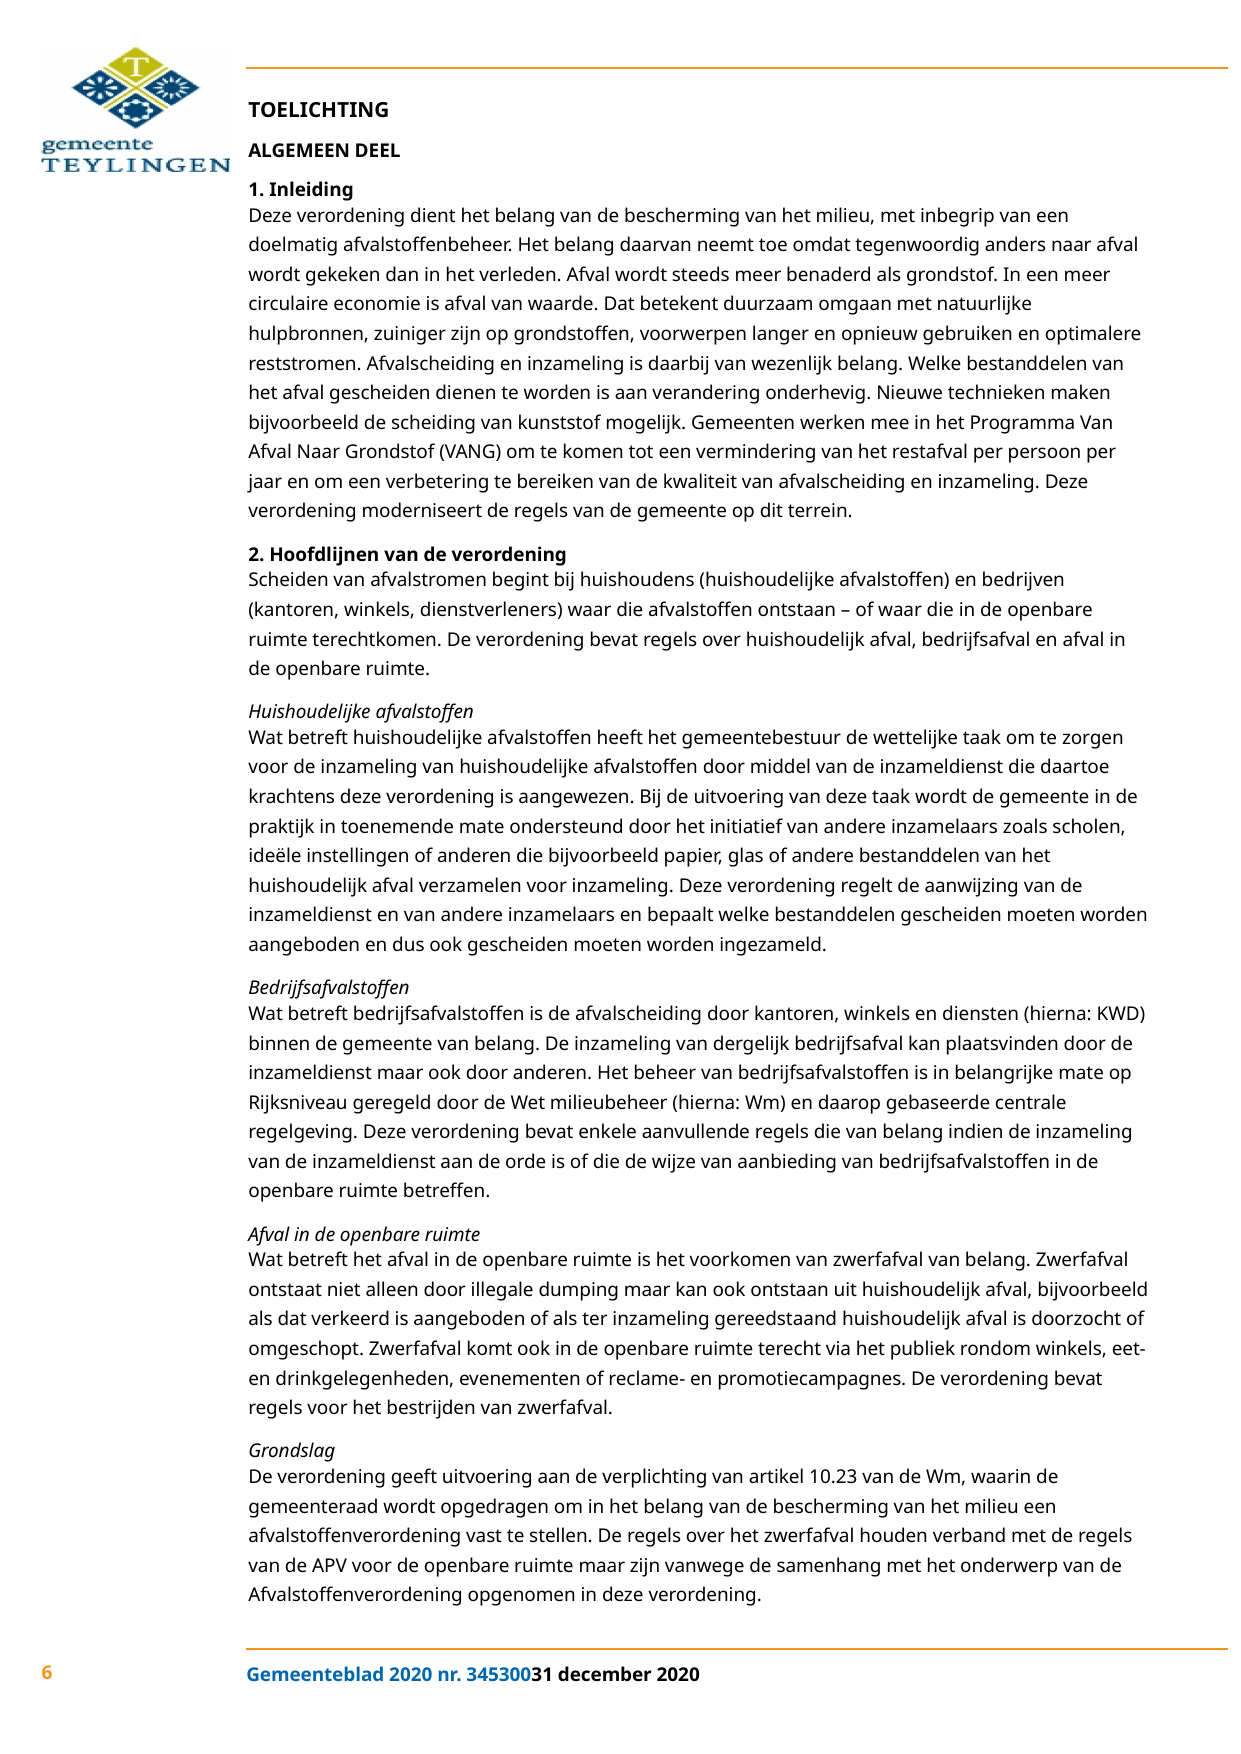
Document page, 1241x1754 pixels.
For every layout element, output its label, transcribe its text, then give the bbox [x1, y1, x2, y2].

text Huishoudelijke afvalstoffen [248, 698, 1152, 724]
text 2. Hoofdlijnen van de verordening [248, 541, 1152, 567]
text Afval in de openbare ruimte [248, 1221, 1152, 1246]
text De verordening geeft uitvoering aan de verplichting van artikel 10.23 van de Wm, waarin de gemeenteraad wordt opgedragen om in het belang van de bescherming van het milieu een afvalstoffenverordening vast te stellen. De regels over het zwerfafval houden verband met de regels van de APV voor de openbare ruimte maar zijn vanwege de samenhang met het onderwerp van de Afvalstoffenverordening opgenomen in deze verordening. [248, 1463, 1152, 1607]
text Wat betreft huishoudelijke afvalstoffen heeft het gemeentebestuur de wettelijke taak om te zorgen voor de inzameling van huishoudelijke afvalstoffen door middel van de inzameldienst die daartoe krachtens deze verordening is aangewezen. Bij de uitvoering van deze taak wordt de gemeente in de praktijk in toenemende mate ondersteund door het initiatief van andere inzamelaars zoals scholen, ideële instellingen of anderen die bijvoorbeeld papier, glas of andere bestanddelen van het huishoudelijk afval verzamelen voor inzameling. Deze verordening regelt de aanwijzing van de inzameldienst en van andere inzamelaars en bepaalt welke bestanddelen gescheiden moeten worden aangeboden en dus ook gescheiden moeten worden ingezameld. [248, 724, 1152, 957]
text ALGEMEEN DEEL [248, 137, 1152, 163]
text Scheiden van afvalstromen begint bij huishoudens (huishoudelijke afvalstoffen) en bedrijven (kantoren, winkels, dienstverleners) waar die afvalstoffen ontstaan – of waar die in de openbare ruimte terechtkomen. De verordening bevat regels over huishoudelijk afval, bedrijfsafval en afval in de openbare ruimte. [248, 567, 1152, 681]
text Deze verordening dient het belang van de bescherming van het milieu, met inbegrip van een doelmatig afvalstoffenbeheer. Het belang daarvan neemt toe omdat tegenwoordig anders naar afval wordt gekeken dan in het verleden. Afval wordt steeds meer benaderd als grondstof. In een meer circulaire economie is afval van waarde. Dat betekent duurzaam omgaan met natuurlijke hulpbronnen, zuiniger zijn op grondstoffen, voorwerpen langer en opnieuw gebruiken en optimalere reststromen. Afvalscheiding en inzameling is daarbij van wezenlijk belang. Welke bestanddelen van het afval gescheiden dienen te worden is aan verandering onderhevig. Nieuwe technieken maken bijvoorbeeld de scheiding van kunststof mogelijk. Gemeenten werken mee in het Programma Van Afval Naar Grondstof (VANG) om te komen tot een vermindering van het restafval per persoon per jaar en om een verbetering te bereiken van de kwaliteit van afvalscheiding en inzameling. Deze verordening moderniseert de regels van de gemeente op dit terrein. [248, 202, 1152, 523]
text Wat betreft het afval in de openbare ruimte is het voorkomen van zwerfafval van belang. Zwerfafval ontstaat niet alleen door illegale dumping maar kan ook ontstaan uit huishoudelijk afval, bijvoorbeeld als dat verkeerd is aangeboden of als ter inzameling gereedstaand huishoudelijk afval is doorzocht of omgeschopt. Zwerfafval komt ook in de openbare ruimte terecht via het publiek rondom winkels, eet- en drinkgelegenheden, evenementen of reclame- en promotiecampagnes. De verordening bevat regels voor het bestrijden van zwerfafval. [248, 1246, 1152, 1420]
text 1. Inleiding [248, 176, 1152, 202]
text Grondslag [248, 1437, 1152, 1463]
text Bedrijfsafvalstoffen [248, 974, 1152, 1000]
picture [41, 47, 231, 172]
text Wat betreft bedrijfsafvalstoffen is de afvalscheiding door kantoren, winkels en diensten (hierna: KWD) binnen de gemeente van belang. De inzameling van dergelijk bedrijfsafval kan plaatsvinden door de inzameldienst maar ook door anderen. Het beheer van bedrijfsafvalstoffen is in belangrijke mate op Rijksniveau geregeld door de Wet milieubeheer (hierna: Wm) en daarop gebaseerde centrale regelgeving. Deze verordening bevat enkele aanvullende regels die van belang indien de inzameling van de inzameldienst aan de orde is of die de wijze van aanbieding van bedrijfsafvalstoffen in de openbare ruimte betreffen. [248, 1000, 1152, 1203]
text TOELICHTING [248, 95, 1152, 123]
